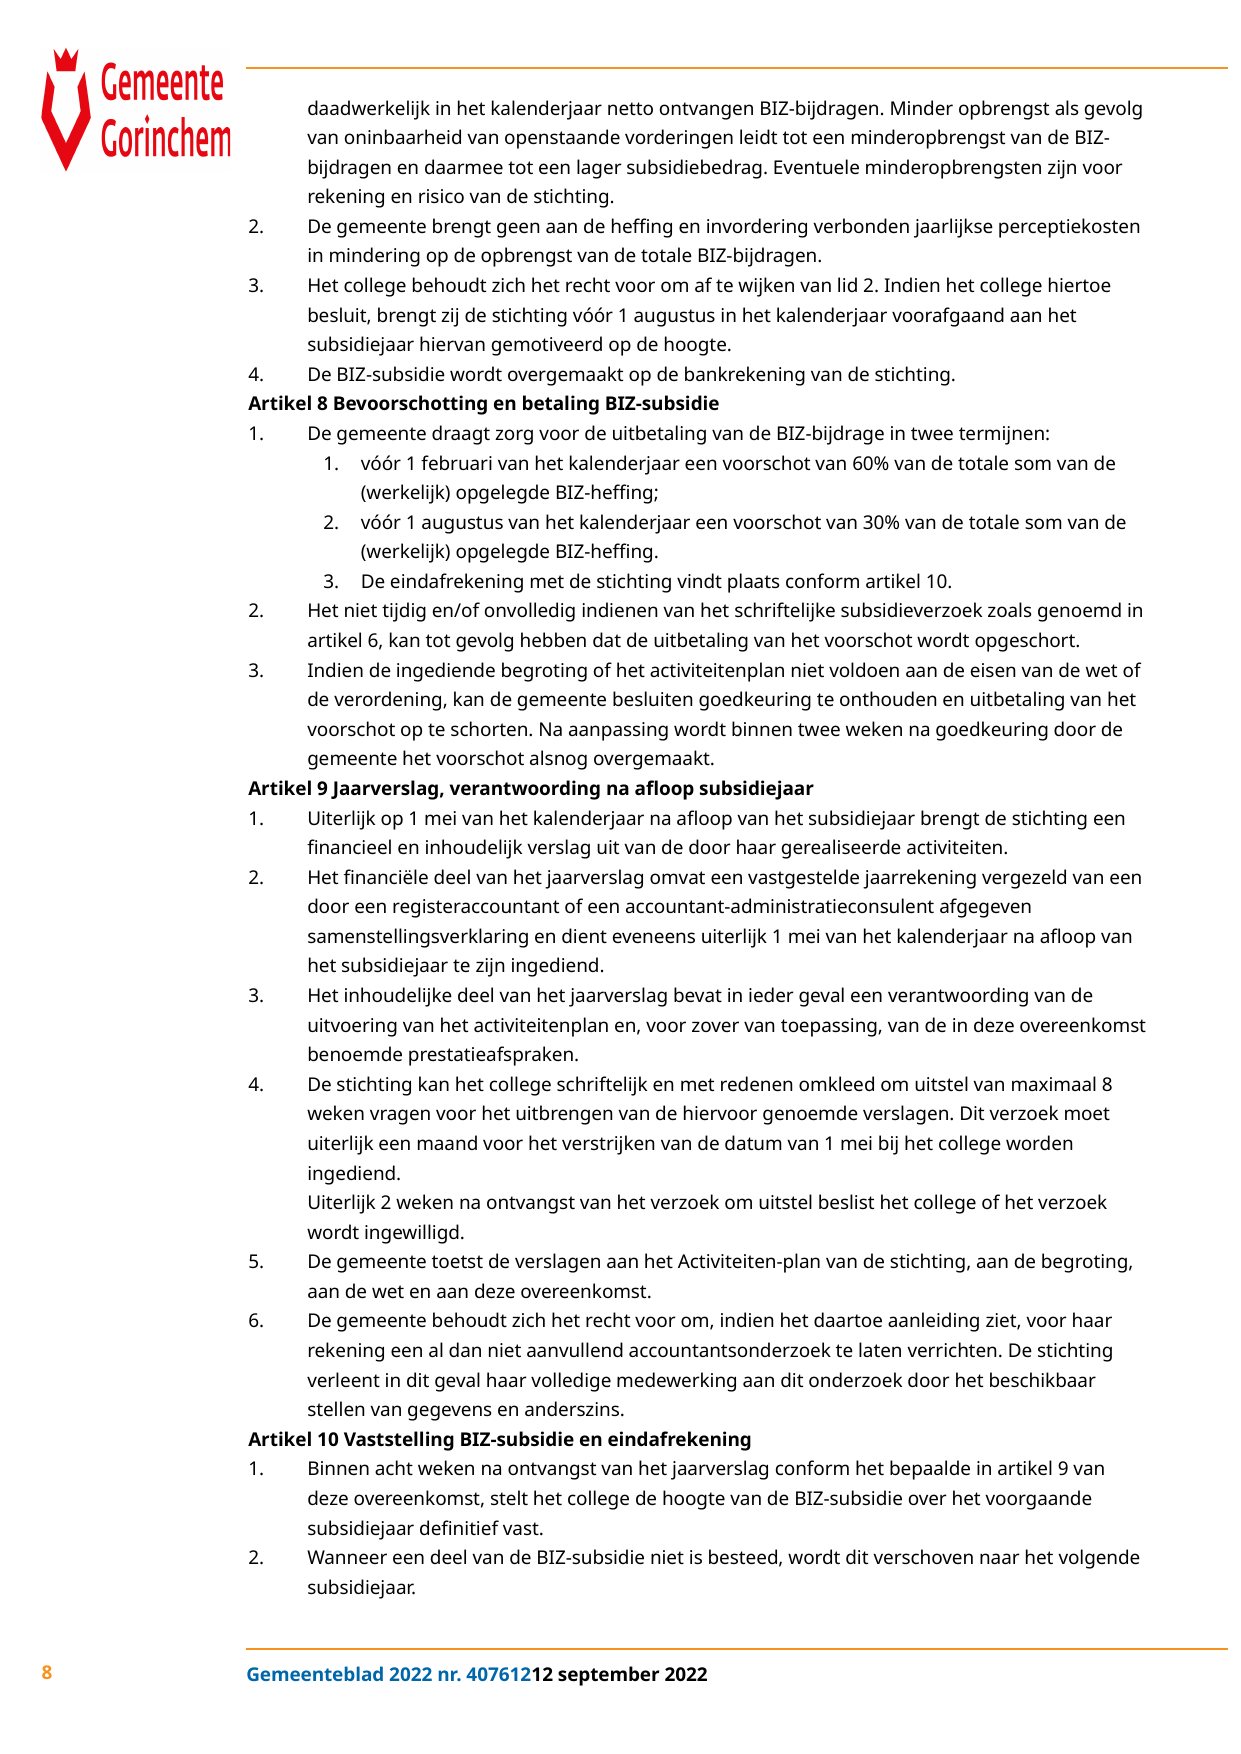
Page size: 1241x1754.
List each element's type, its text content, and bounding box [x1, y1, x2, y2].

list Uiterlijk op 1 mei van het kalenderjaar na afloop van het subsidiejaar brengt de stichting een financieel en inhoudelijk verslag uit van de door haar gerealiseerde activiteiten. [248, 805, 1152, 860]
text Artikel 8 Bevoorschotting en betaling BIZ-subsidie [248, 391, 1152, 416]
list Het niet tijdig en/of onvolledig indienen van het schriftelijke subsidieverzoek zoals genoemd in artikel 6, kan tot gevolg hebben dat de uitbetaling van het voorschot wordt opgeschort. [248, 598, 1152, 653]
text Artikel 9 Jaarverslag, verantwoording na afloop subsidiejaar [248, 775, 1152, 801]
list De gemeente behoudt zich het recht voor om, indien het daartoe aanleiding ziet, voor haar rekening een al dan niet aanvullend accountantsonderzoek te laten verrichten. De stichting verleent in dit geval haar volledige medewerking aan dit onderzoek door het beschikbaar stellen van gegevens en anderszins. [248, 1308, 1152, 1422]
list daadwerkelijk in het kalenderjaar netto ontvangen BIZ-bijdragen. Minder opbrengst als gevolg van oninbaarheid van openstaande vorderingen leidt tot een minderopbrengst van de BIZ-bijdragen en daarmee tot een lager subsidiebedrag. Eventuele minderopbrengsten zijn voor rekening en risico van de stichting. [248, 95, 1152, 209]
picture [41, 47, 231, 172]
text Artikel 10 Vaststelling BIZ-subsidie en eindafrekening [248, 1426, 1152, 1452]
list Het financiële deel van het jaarverslag omvat een vastgestelde jaarrekening vergezeld van een door een registeraccountant of een accountant-administratieconsulent afgegeven samenstellingsverklaring en dient eveneens uiterlijk 1 mei van het kalenderjaar na afloop van het subsidiejaar te zijn ingediend. [248, 864, 1152, 978]
list De gemeente toetst de verslagen aan het Activiteiten-plan van de stichting, aan de begroting, aan de wet en aan deze overeenkomst. [248, 1248, 1152, 1304]
list De gemeente draagt zorg voor de uitbetaling van de BIZ-bijdrage in twee termijnen: [248, 420, 1152, 446]
list Het inhoudelijke deel van het jaarverslag bevat in ieder geval een verantwoording van de uitvoering van het activiteitenplan en, voor zover van toepassing, van de in deze overeenkomst benoemde prestatieafspraken. [248, 982, 1152, 1067]
list Indien de ingediende begroting of het activiteitenplan niet voldoen aan de eisen van de wet of de verordening, kan de gemeente besluiten goedkeuring te onthouden en uitbetaling van het voorschot op te schorten. Na aanpassing wordt binnen twee weken na goedkeuring door de gemeente het voorschot alsnog overgemaakt. [248, 657, 1152, 771]
list De BIZ-subsidie wordt overgemaakt op de bankrekening van de stichting. [248, 361, 1152, 387]
list Binnen acht weken na ontvangst van het jaarverslag conform het bepaalde in artikel 9 van deze overeenkomst, stelt het college de hoogte van de BIZ-subsidie over het voorgaande subsidiejaar definitief vast. [248, 1456, 1152, 1541]
list De stichting kan het college schriftelijk en met redenen omkleed om uitstel van maximaal 8 weken vragen voor het uitbrengen van de hiervoor genoemde verslagen. Dit verzoek moet uiterlijk een maand voor het verstrijken van de datum van 1 mei bij het college worden ingediend. [248, 1071, 1152, 1186]
list Uiterlijk 2 weken na ontvangst van het verzoek om uitstel beslist het college of het verzoek wordt ingewilligd. [248, 1189, 1152, 1245]
list De eindafrekening met de stichting vindt plaats conform artikel 10. [323, 568, 1152, 594]
list vóór 1 augustus van het kalenderjaar een voorschot van 30% van de totale som van de (werkelijk) opgelegde BIZ-heffing. [323, 509, 1152, 564]
list Het college behoudt zich het recht voor om af te wijken van lid 2. Indien het college hiertoe besluit, brengt zij de stichting vóór 1 augustus in het kalenderjaar voorafgaand aan het subsidiejaar hiervan gemotiveerd op de hoogte. [248, 272, 1152, 357]
list vóór 1 februari van het kalenderjaar een voorschot van 60% van de totale som van de (werkelijk) opgelegde BIZ-heffing; [323, 450, 1152, 505]
list Wanneer een deel van de BIZ-subsidie niet is besteed, wordt dit verschoven naar het volgende subsidiejaar. [248, 1544, 1152, 1600]
list De gemeente brengt geen aan de heffing en invordering verbonden jaarlijkse perceptiekosten in mindering op de opbrengst van de totale BIZ-bijdragen. [248, 213, 1152, 268]
